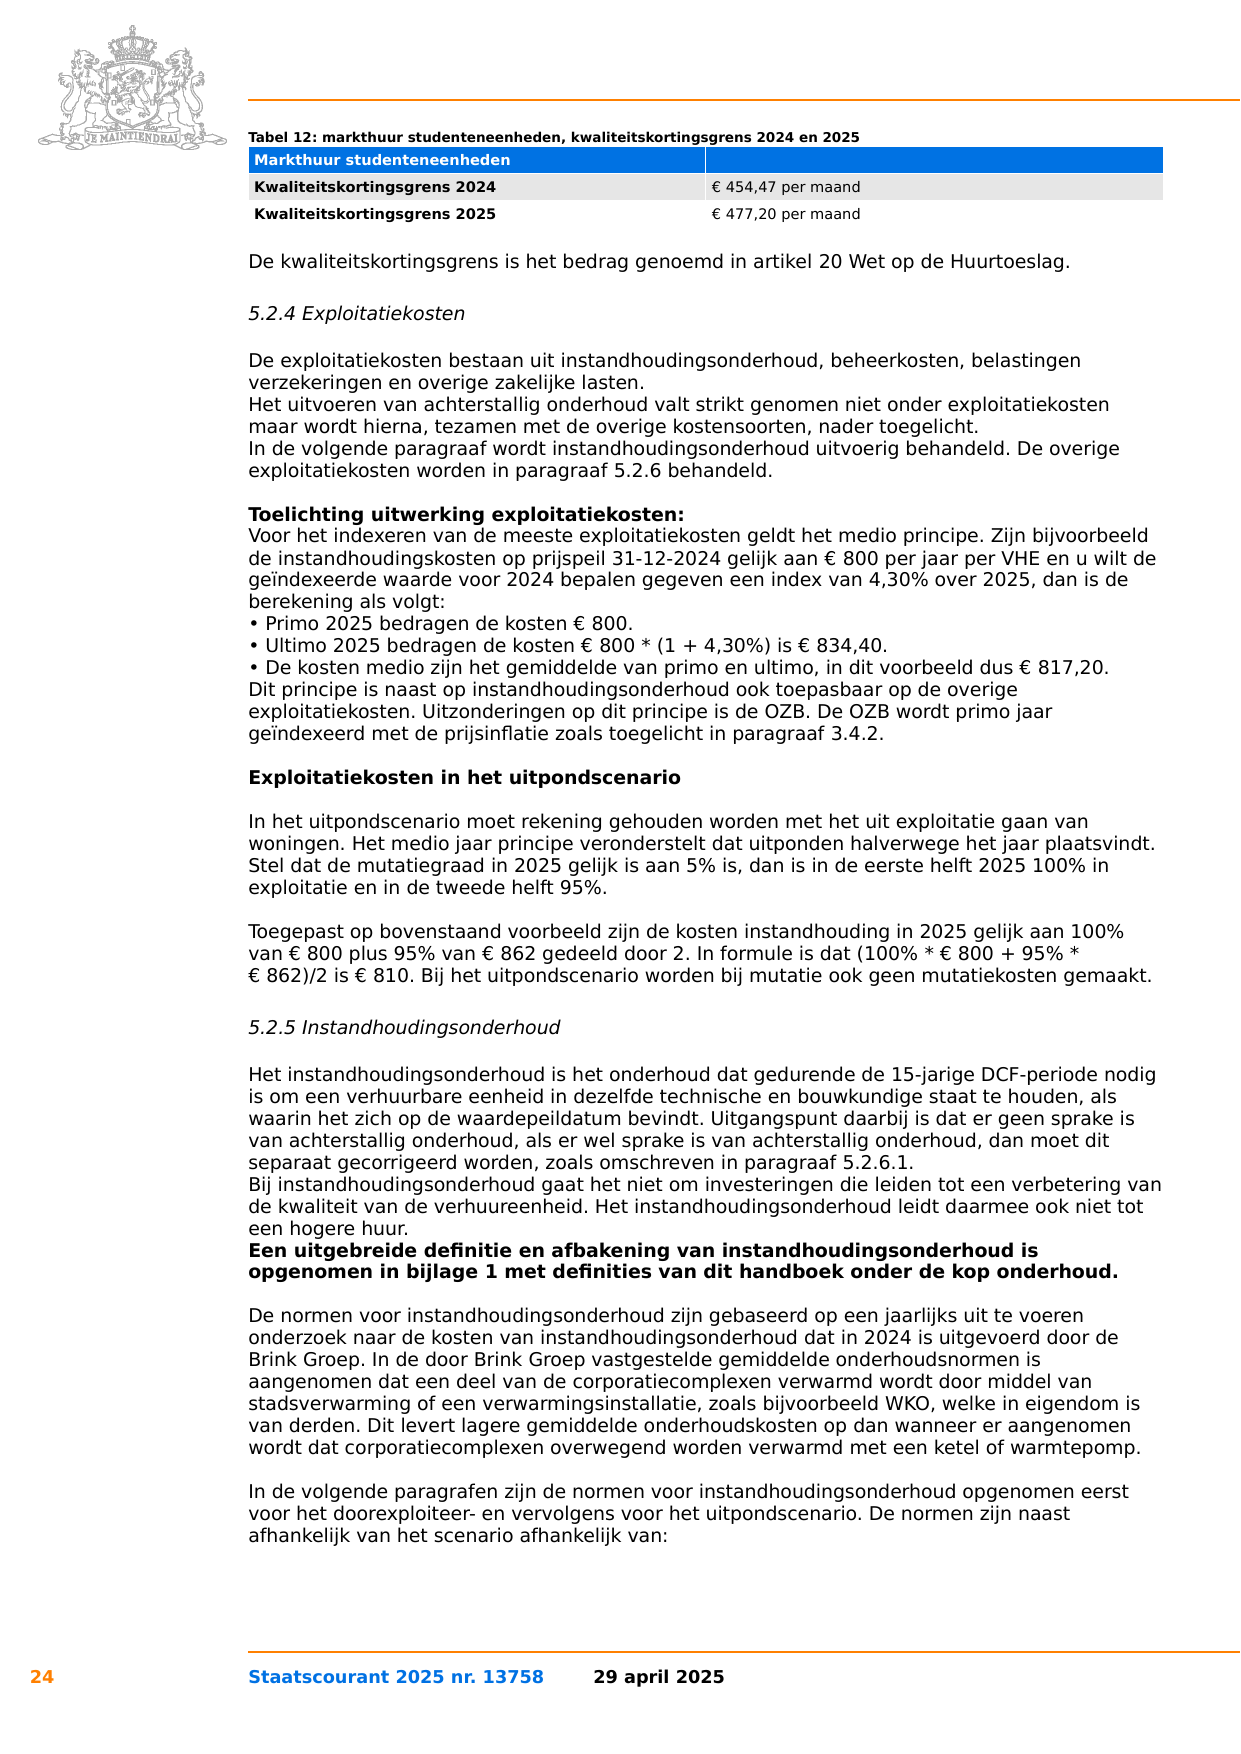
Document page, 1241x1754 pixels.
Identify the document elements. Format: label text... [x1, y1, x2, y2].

text Het uitvoeren van achterstallig onderhoud valt strikt genomen niet onder exploitatiekosten maar wordt hierna, tezamen met de overige kostensoorten, nader toegelicht. [248, 394, 1163, 438]
text Het instandhoudingsonderhoud is het onderhoud dat gedurende de 15-jarige DCF-periode nodig is om een verhuurbare eenheid in dezelfde technische en bouwkundige staat te houden, als waarin het zich op de waardepeildatum bevindt. Uitgangspunt daarbij is dat er geen sprake is van achterstallig onderhoud, als er wel sprake is van achterstallig onderhoud, dan moet dit separaat gecorrigeerd worden, zoals omschreven in paragraaf 5.2.6.1. [248, 1064, 1163, 1173]
text In het uitpondscenario moet rekening gehouden worden met het uit exploitatie gaan van woningen. Het medio jaar principe veronderstelt dat uitponden halverwege het jaar plaatsvindt. Stel dat de mutatiegraad in 2025 gelijk is aan 5% is, dan is in de eerste helft 2025 100% in exploitatie en in de tweede helft 95%. [248, 811, 1163, 899]
table_cell Kwaliteitskortingsgrens 2024 [249, 174, 705, 200]
text De kwaliteitskortingsgrens is het bedrag genoemd in artikel 20 Wet op de Huurtoeslag. [248, 251, 1163, 273]
text De exploitatiekosten bestaan uit instandhoudingsonderhoud, beheerkosten, belastingen verzekeringen en overige zakelijke lasten. [248, 350, 1163, 394]
table_cell € 454,47 per maand [706, 174, 1163, 200]
text In de volgende paragraaf wordt instandhoudingsonderhoud uitvoerig behandeld. De overige exploitatiekosten worden in paragraaf 5.2.6 behandeld. [248, 438, 1163, 482]
subtitle 5.2.5 Instandhoudingsonderhoud [248, 1017, 1163, 1039]
table_cell Kwaliteitskortingsgrens 2025 [249, 201, 705, 228]
table_cell € 477,20 per maand [706, 201, 1163, 228]
table_cell [706, 147, 1163, 173]
text Dit principe is naast op instandhoudingsonderhoud ook toepasbaar op de overige exploitatiekosten. Uitzonderingen op dit principe is de OZB. De OZB wordt primo jaar geïndexeerd met de prijsinflatie zoals toegelicht in paragraaf 3.4.2. [248, 679, 1163, 745]
text • Ultimo 2025 bedragen de kosten € 800 * (1 + 4,30%) is € 834,40. [248, 635, 1163, 657]
text • Primo 2025 bedragen de kosten € 800. [248, 613, 1163, 635]
table_header Tabel 12: markthuur studenteneenheden, kwaliteitskortingsgrens 2024 en 2025 [248, 130, 1163, 146]
subtitle Exploitatiekosten in het uitpondscenario [248, 767, 1163, 789]
subtitle 5.2.4 Exploitatiekosten [248, 303, 1163, 325]
text In de volgende paragrafen zijn de normen voor instandhoudingsonderhoud opgenomen eerst voor het doorexploiteer- en vervolgens voor het uitpondscenario. De normen zijn naast afhankelijk van het scenario afhankelijk van: [248, 1481, 1163, 1547]
text Voor het indexeren van de meeste exploitatiekosten geldt het medio principe. Zijn bijvoorbeeld de instandhoudingskosten op prijspeil 31-12-2024 gelijk aan € 800 per jaar per VHE en u wilt de geïndexeerde waarde voor 2024 bepalen gegeven een index van 4,30% over 2025, dan is de berekening als volgt: [248, 525, 1163, 613]
picture [38, 25, 227, 150]
text De normen voor instandhoudingsonderhoud zijn gebaseerd op een jaarlijks uit te voeren onderzoek naar de kosten van instandhoudingsonderhoud dat in 2024 is uitgevoerd door de Brink Groep. In de door Brink Groep vastgestelde gemiddelde onderhoudsnormen is aangenomen dat een deel van de corporatiecomplexen verwarmd wordt door middel van stadsverwarming of een verwarmingsinstallatie, zoals bijvoorbeeld WKO, welke in eigendom is van derden. Dit levert lagere gemiddelde onderhoudskosten op dan wanneer er aangenomen wordt dat corporatiecomplexen overwegend worden verwarmd met een ketel of warmtepomp. [248, 1305, 1163, 1459]
text Een uitgebreide definitie en afbakening van instandhoudingsonderhoud is opgenomen in bijlage 1 met definities van dit handboek onder de kop onderhoud. [248, 1239, 1163, 1283]
text • De kosten medio zijn het gemiddelde van primo en ultimo, in dit voorbeeld dus € 817,20. [248, 657, 1163, 679]
text Toegepast op bovenstaand voorbeeld zijn de kosten instandhouding in 2025 gelijk aan 100% van € 800 plus 95% van € 862 gedeeld door 2. In formule is dat (100% * € 800 + 95% * € 862)/2 is € 810. Bij het uitpondscenario worden bij mutatie ook geen mutatiekosten gemaakt. [248, 921, 1163, 987]
text Bij instandhoudingsonderhoud gaat het niet om investeringen die leiden tot een verbetering van de kwaliteit van de verhuureenheid. Het instandhoudingsonderhoud leidt daarmee ook niet tot een hogere huur. [248, 1173, 1163, 1239]
table_cell Markthuur studenteneenheden [249, 147, 705, 173]
text Toelichting uitwerking exploitatiekosten: [248, 503, 1163, 525]
